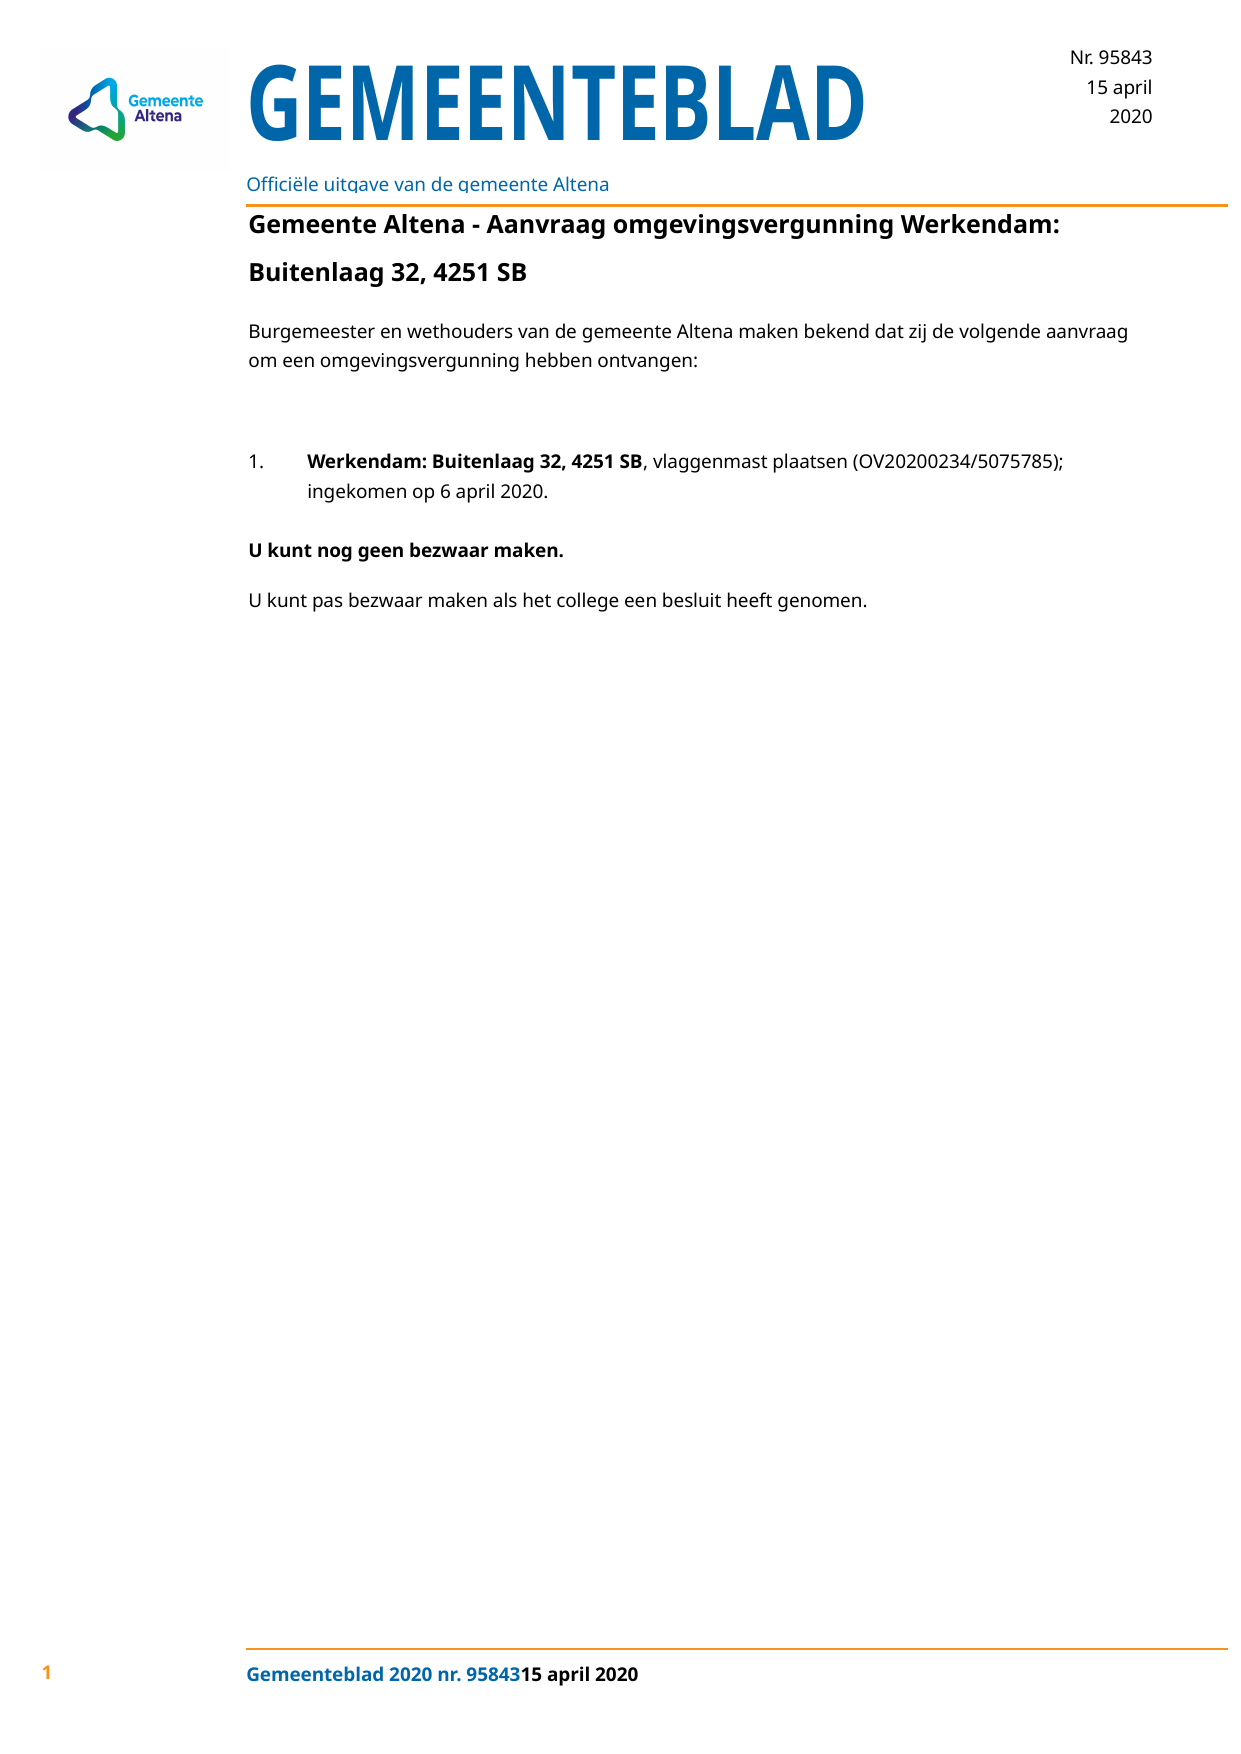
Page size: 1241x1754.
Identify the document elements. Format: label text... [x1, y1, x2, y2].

picture [41, 47, 231, 172]
list Werkendam: Buitenlaag 32, 4251 SB, vlaggenmast plaatsen (OV20200234/5075785); ingekomen op 6 april 2020. [248, 448, 1152, 504]
text U kunt nog geen bezwaar maken. [248, 537, 1152, 563]
text Gemeente Altena - Aanvraag omgevingsvergunning Werkendam: Buitenlaag 32, 4251 SB [248, 207, 1152, 288]
text Burgemeester en wethouders van de gemeente Altena maken bekend dat zij de volgende aanvraag om een omgevingsvergunning hebben ontvangen: [248, 318, 1152, 373]
text U kunt pas bezwaar maken als het college een besluit heeft genomen. [248, 587, 1152, 613]
